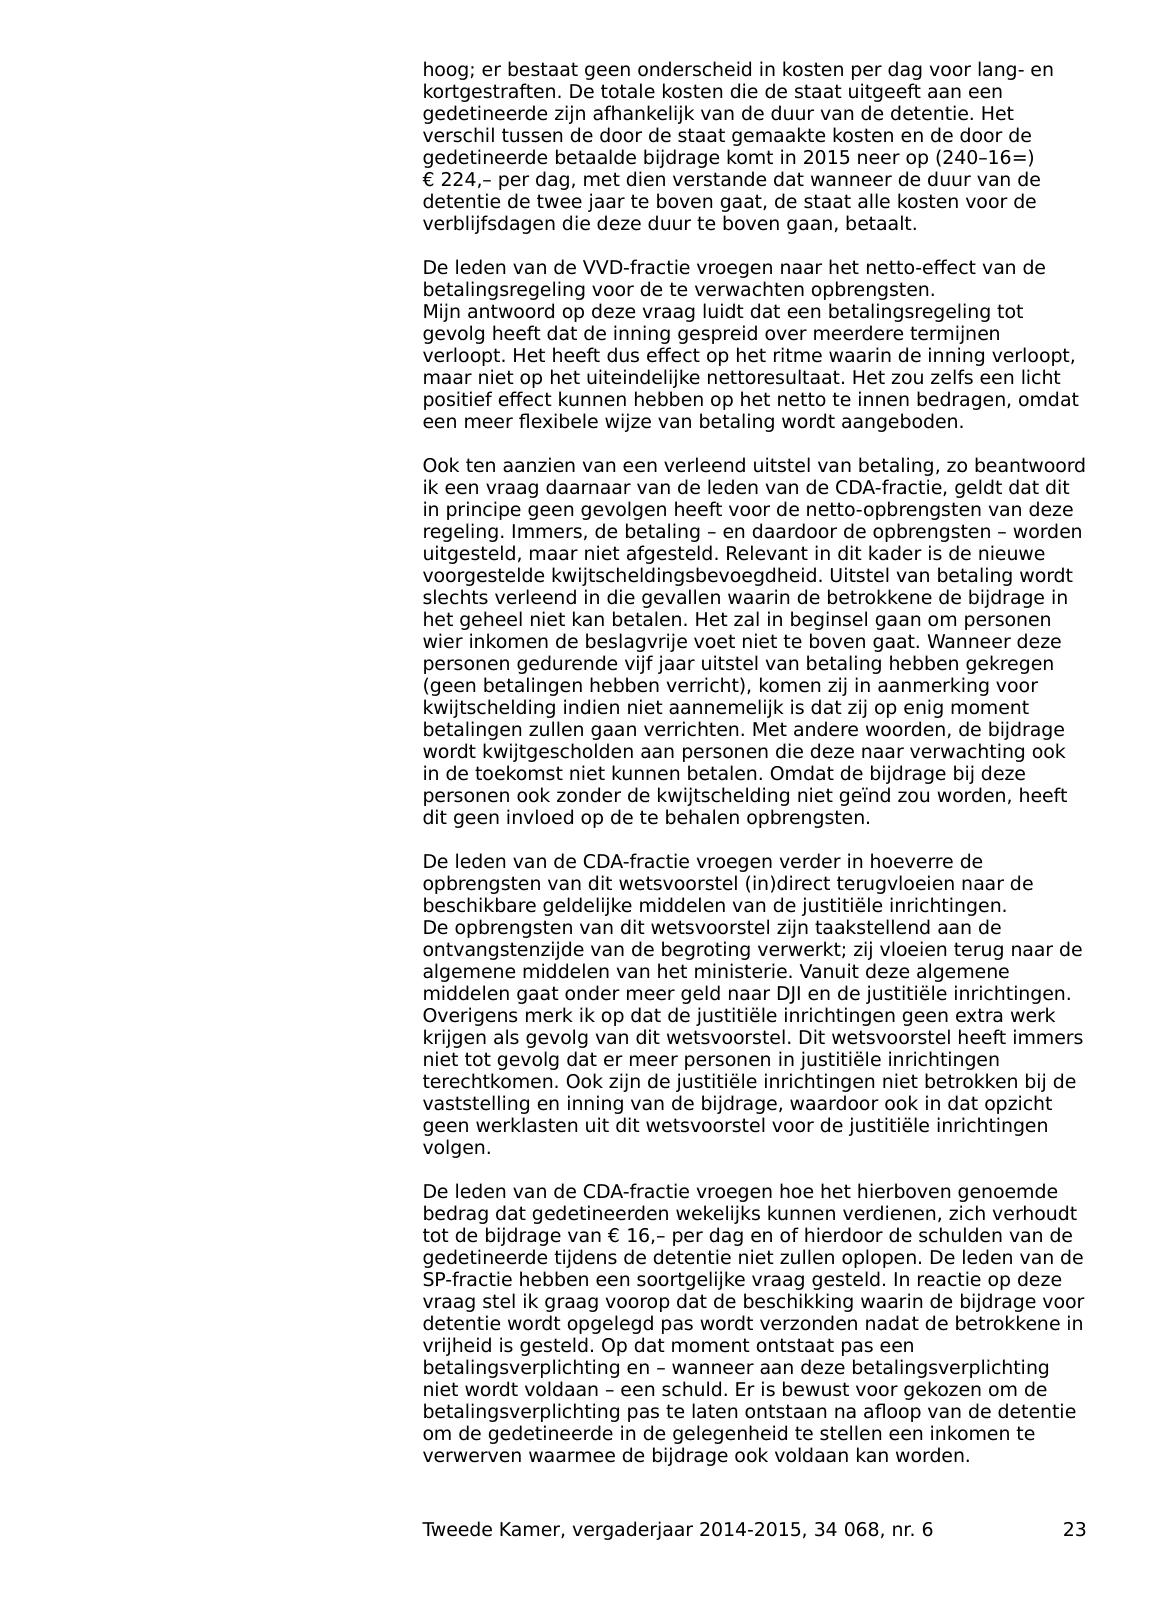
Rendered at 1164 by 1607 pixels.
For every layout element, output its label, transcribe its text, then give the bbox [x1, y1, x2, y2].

text hoog; er bestaat geen onderscheid in kosten per dag voor lang- en kortgestraften. De totale kosten die de staat uitgeeft aan een gedetineerde zijn afhankelijk van de duur van de detentie. Het verschil tussen de door de staat gemaakte kosten en de door de gedetineerde betaalde bijdrage komt in 2015 neer op (240–16=) € 224,– per dag, met dien verstande dat wanneer de duur van de detentie de twee jaar te boven gaat, de staat alle kosten voor de verblijfsdagen die deze duur te boven gaan, betaalt. [422, 59, 1087, 235]
text Mijn antwoord op deze vraag luidt dat een betalingsregeling tot gevolg heeft dat de inning gespreid over meerdere termijnen verloopt. Het heeft dus effect op het ritme waarin de inning verloopt, maar niet op het uiteindelijke nettoresultaat. Het zou zelfs een licht positief effect kunnen hebben op het netto te innen bedragen, omdat een meer flexibele wijze van betaling wordt aangeboden. [422, 301, 1087, 433]
text Ook ten aanzien van een verleend uitstel van betaling, zo beantwoord ik een vraag daarnaar van de leden van de CDA-fractie, geldt dat dit in principe geen gevolgen heeft voor de netto-opbrengsten van deze regeling. Immers, de betaling – en daardoor de opbrengsten – worden uitgesteld, maar niet afgesteld. Relevant in dit kader is de nieuwe voorgestelde kwijtscheldingsbevoegdheid. Uitstel van betaling wordt slechts verleend in die gevallen waarin de betrokkene de bijdrage in het geheel niet kan betalen. Het zal in beginsel gaan om personen wier inkomen de beslagvrije voet niet te boven gaat. Wanneer deze personen gedurende vijf jaar uitstel van betaling hebben gekregen (geen betalingen hebben verricht), komen zij in aanmerking voor kwijtschelding indien niet aannemelijk is dat zij op enig moment betalingen zullen gaan verrichten. Met andere woorden, de bijdrage wordt kwijtgescholden aan personen die deze naar verwachting ook in de toekomst niet kunnen betalen. Omdat de bijdrage bij deze personen ook zonder de kwijtschelding niet geïnd zou worden, heeft dit geen invloed op de te behalen opbrengsten. [422, 455, 1087, 829]
text De opbrengsten van dit wetsvoorstel zijn taakstellend aan de ontvangstenzijde van de begroting verwerkt; zij vloeien terug naar de algemene middelen van het ministerie. Vanuit deze algemene middelen gaat onder meer geld naar DJI en de justitiële inrichtingen. Overigens merk ik op dat de justitiële inrichtingen geen extra werk krijgen als gevolg van dit wetsvoorstel. Dit wetsvoorstel heeft immers niet tot gevolg dat er meer personen in justitiële inrichtingen terechtkomen. Ook zijn de justitiële inrichtingen niet betrokken bij de vaststelling en inning van de bijdrage, waardoor ook in dat opzicht geen werklasten uit dit wetsvoorstel voor de justitiële inrichtingen volgen. [422, 917, 1087, 1159]
text De leden van de CDA-fractie vroegen hoe het hierboven genoemde bedrag dat gedetineerden wekelijks kunnen verdienen, zich verhoudt tot de bijdrage van € 16,– per dag en of hierdoor de schulden van de gedetineerde tijdens de detentie niet zullen oplopen. De leden van de SP-fractie hebben een soortgelijke vraag gesteld. In reactie op deze vraag stel ik graag voorop dat de beschikking waarin de bijdrage voor detentie wordt opgelegd pas wordt verzonden nadat de betrokkene in vrijheid is gesteld. Op dat moment ontstaat pas een betalingsverplichting en – wanneer aan deze betalingsverplichting niet wordt voldaan – een schuld. Er is bewust voor gekozen om de betalingsverplichting pas te laten ontstaan na afloop van de detentie om de gedetineerde in de gelegenheid te stellen een inkomen te verwerven waarmee de bijdrage ook voldaan kan worden. [422, 1181, 1087, 1467]
text De leden van de CDA-fractie vroegen verder in hoeverre de opbrengsten van dit wetsvoorstel (in)direct terugvloeien naar de beschikbare geldelijke middelen van de justitiële inrichtingen. [422, 851, 1087, 917]
text De leden van de VVD-fractie vroegen naar het netto-effect van de betalingsregeling voor de te verwachten opbrengsten. [422, 257, 1087, 301]
